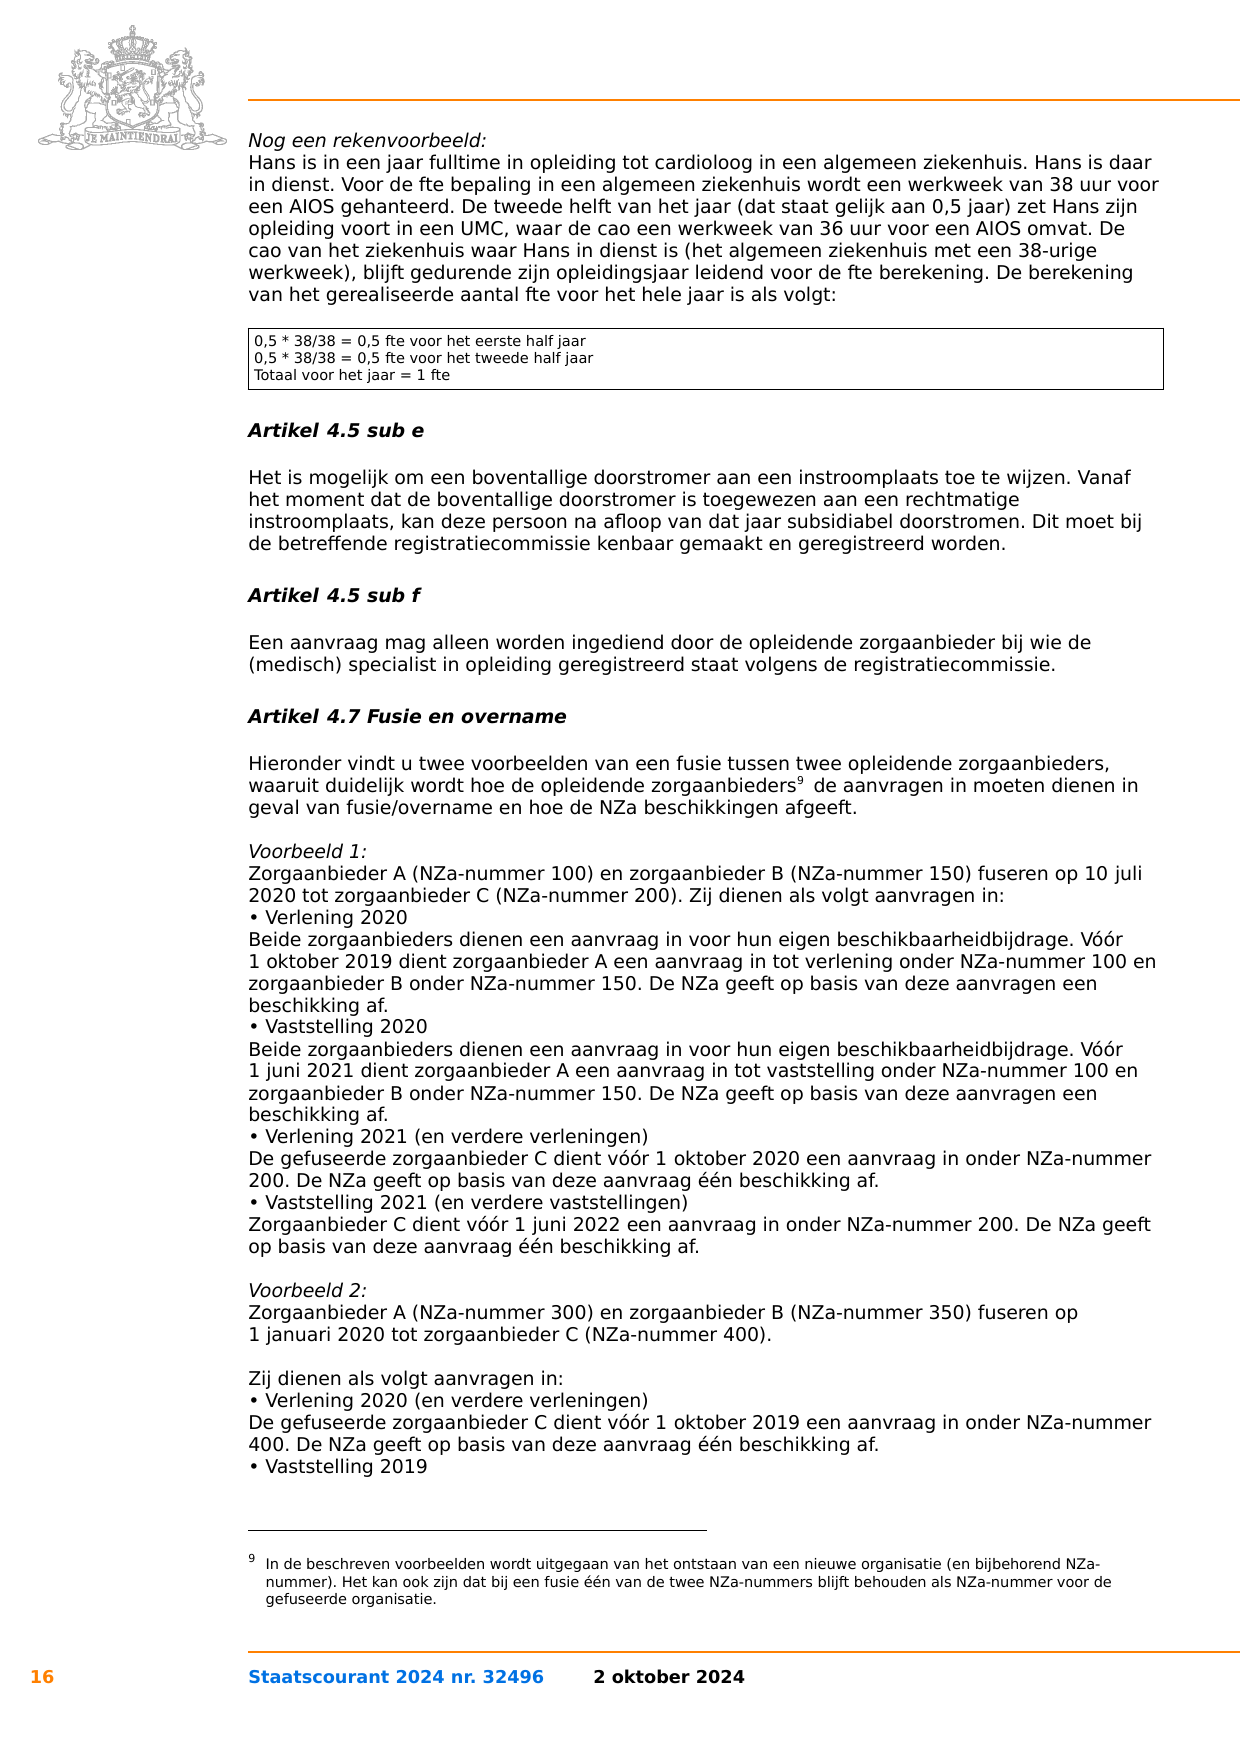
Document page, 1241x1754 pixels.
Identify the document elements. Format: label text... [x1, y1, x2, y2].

subtitle Artikel 4.5 sub e [248, 420, 1163, 442]
text Hans is in een jaar fulltime in opleiding tot cardioloog in een algemeen ziekenhuis. Hans is daar in dienst. Voor de fte bepaling in een algemeen ziekenhuis wordt een werkweek van 38 uur voor een AIOS gehanteerd. De tweede helft van het jaar (dat staat gelijk aan 0,5 jaar) zet Hans zijn opleiding voort in een UMC, waar de cao een werkweek van 36 uur voor een AIOS omvat. De cao van het ziekenhuis waar Hans in dienst is (het algemeen ziekenhuis met een 38-urige werkweek), blijft gedurende zijn opleidingsjaar leidend voor de fte berekening. De berekening van het gerealiseerde aantal fte voor het hele jaar is als volgt: [248, 152, 1163, 306]
text De gefuseerde zorgaanbieder C dient vóór 1 oktober 2019 een aanvraag in onder NZa-nummer 400. De NZa geeft op basis van deze aanvraag één beschikking af. [248, 1412, 1163, 1456]
text Hieronder vindt u twee voorbeelden van een fusie tussen twee opleidende zorgaanbieders, waaruit duidelijk wordt hoe de opleidende zorgaanbieders de aanvragen in moeten dienen in geval van fusie/overname en hoe de NZa beschikkingen afgeeft. [248, 753, 1163, 819]
text • Vaststelling 2021 (en verdere vaststellingen) [248, 1192, 1163, 1214]
text In de beschreven voorbeelden wordt uitgegaan van het ontstaan van een nieuwe organisatie (en bijbehorend NZa-nummer). Het kan ook zijn dat bij een fusie één van de twee NZa-nummers blijft behouden als NZa-nummer voor de gefuseerde organisatie. [248, 1552, 1163, 1608]
picture [38, 25, 227, 150]
text De gefuseerde zorgaanbieder C dient vóór 1 oktober 2020 een aanvraag in onder NZa-nummer 200. De NZa geeft op basis van deze aanvraag één beschikking af. [248, 1148, 1163, 1192]
text • Verlening 2020 [248, 907, 1163, 928]
text • Vaststelling 2020 [248, 1016, 1163, 1038]
subtitle Artikel 4.5 sub f [248, 585, 1163, 607]
text Nog een rekenvoorbeeld: [248, 130, 1163, 152]
subtitle Artikel 4.7 Fusie en overname [248, 706, 1163, 728]
text • Verlening 2020 (en verdere verleningen) [248, 1390, 1163, 1412]
text Zorgaanbieder C dient vóór 1 juni 2022 een aanvraag in onder NZa-nummer 200. De NZa geeft op basis van deze aanvraag één beschikking af. [248, 1214, 1163, 1258]
text Zorgaanbieder A (NZa-nummer 300) en zorgaanbieder B (NZa-nummer 350) fuseren op 1 januari 2020 tot zorgaanbieder C (NZa-nummer 400). [248, 1302, 1163, 1346]
text • Verlening 2021 (en verdere verleningen) [248, 1126, 1163, 1148]
text Zij dienen als volgt aanvragen in: [248, 1368, 1163, 1390]
text Een aanvraag mag alleen worden ingediend door de opleidende zorgaanbieder bij wie de (medisch) specialist in opleiding geregistreerd staat volgens de registratiecommissie. [248, 632, 1163, 676]
table_header 0,5 * 38/38 = 0,5 fte voor het eerste half jaar 0,5 * 38/38 = 0,5 fte voor het tweede half jaar Totaal voor het jaar = 1 fte [249, 329, 1163, 389]
text Beide zorgaanbieders dienen een aanvraag in voor hun eigen beschikbaarheidbijdrage. Vóór 1 oktober 2019 dient zorgaanbieder A een aanvraag in tot verlening onder NZa-nummer 100 en zorgaanbieder B onder NZa-nummer 150. De NZa geeft op basis van deze aanvragen een beschikking af. [248, 928, 1163, 1016]
text Zorgaanbieder A (NZa-nummer 100) en zorgaanbieder B (NZa-nummer 150) fuseren op 10 juli 2020 tot zorgaanbieder C (NZa-nummer 200). Zij dienen als volgt aanvragen in: [248, 863, 1163, 907]
text Voorbeeld 1: [248, 841, 1163, 863]
text • Vaststelling 2019 [248, 1456, 1163, 1478]
text Voorbeeld 2: [248, 1280, 1163, 1302]
text Beide zorgaanbieders dienen een aanvraag in voor hun eigen beschikbaarheidbijdrage. Vóór 1 juni 2021 dient zorgaanbieder A een aanvraag in tot vaststelling onder NZa-nummer 100 en zorgaanbieder B onder NZa-nummer 150. De NZa geeft op basis van deze aanvragen een beschikking af. [248, 1038, 1163, 1126]
text Het is mogelijk om een boventallige doorstromer aan een instroomplaats toe te wijzen. Vanaf het moment dat de boventallige doorstromer is toegewezen aan een rechtmatige instroomplaats, kan deze persoon na afloop van dat jaar subsidiabel doorstromen. Dit moet bij de betreffende registratiecommissie kenbaar gemaakt en geregistreerd worden. [248, 467, 1163, 555]
